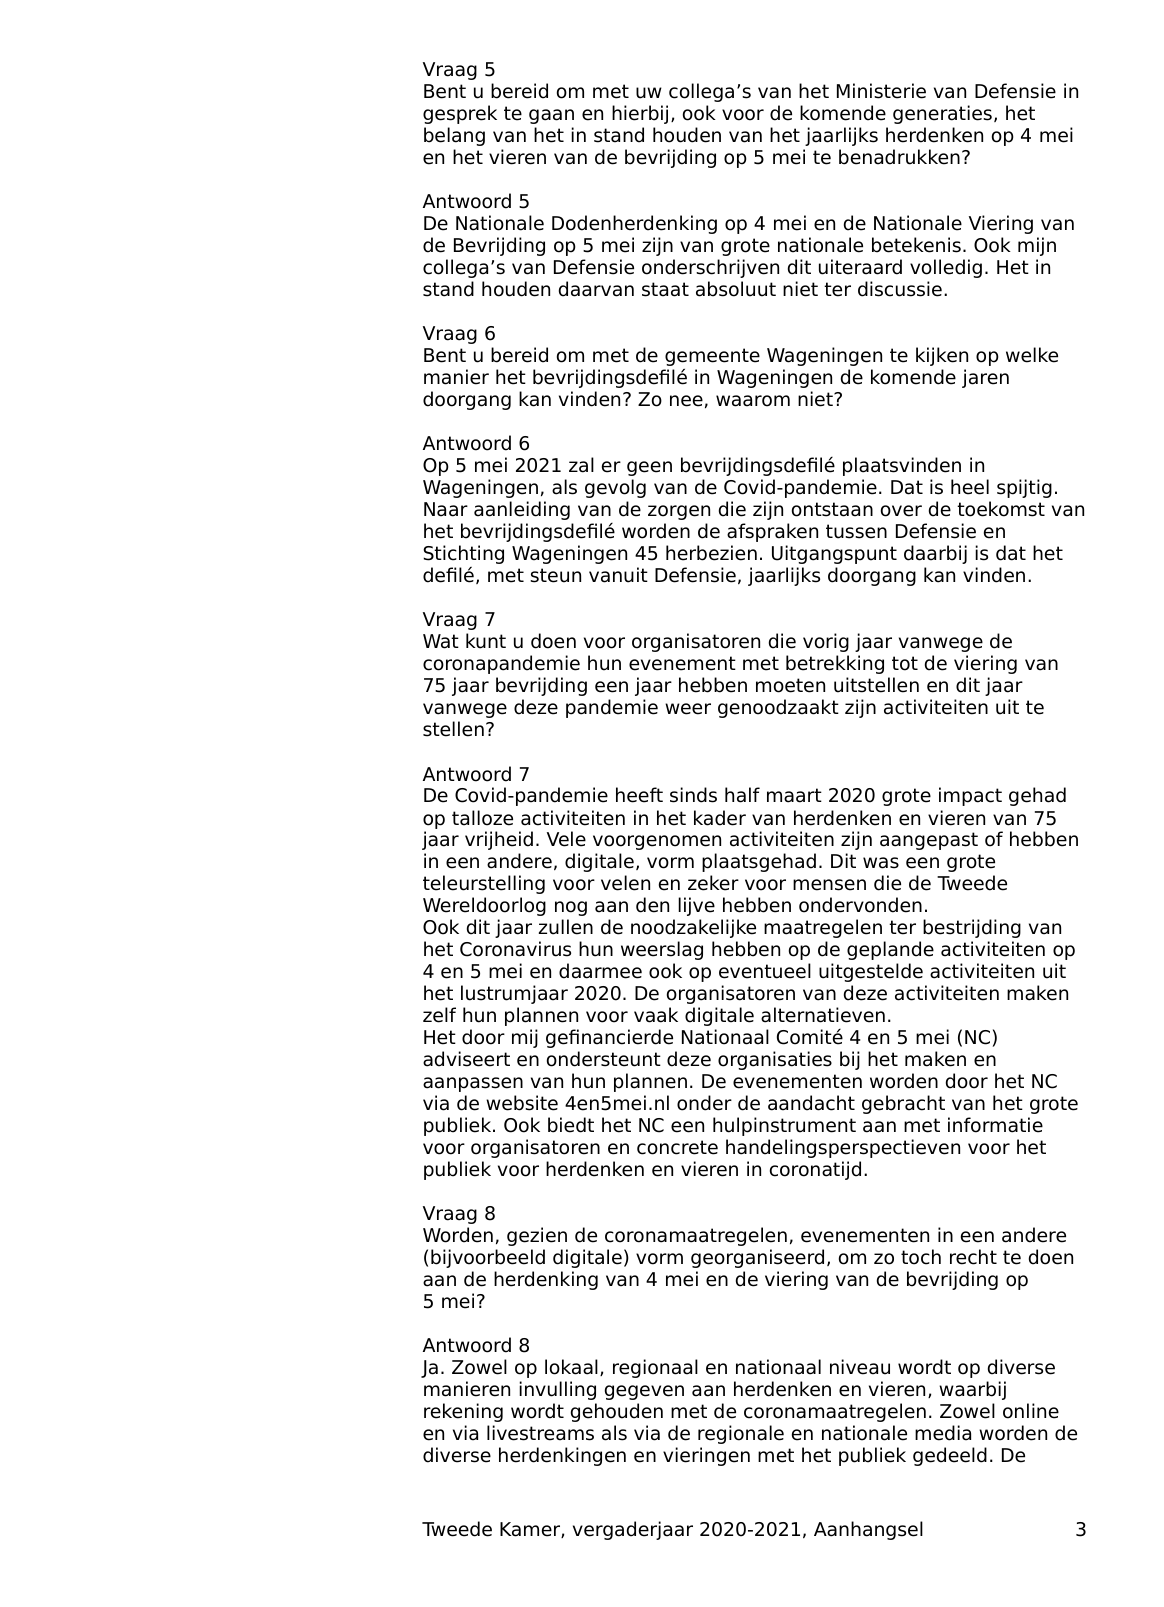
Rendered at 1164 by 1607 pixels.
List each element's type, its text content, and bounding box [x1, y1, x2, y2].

text Ook dit jaar zullen de noodzakelijke maatregelen ter bestrijding van het Coronavirus hun weerslag hebben op de geplande activiteiten op 4 en 5 mei en daarmee ook op eventueel uitgestelde activiteiten uit het lustrumjaar 2020. De organisatoren van deze activiteiten maken zelf hun plannen voor vaak digitale alternatieven. [422, 917, 1087, 1027]
text Antwoord 7 [422, 763, 1087, 785]
text Vraag 6 [422, 323, 1087, 345]
text Antwoord 5 [422, 191, 1087, 213]
text Bent u bereid om met de gemeente Wageningen te kijken op welke manier het bevrijdingsdefilé in Wageningen de komende jaren doorgang kan vinden? Zo nee, waarom niet? [422, 345, 1087, 411]
text Ja. Zowel op lokaal, regionaal en nationaal niveau wordt op diverse manieren invulling gegeven aan herdenken en vieren, waarbij rekening wordt gehouden met de coronamaatregelen. Zowel online en via livestreams als via de regionale en nationale media worden de diverse herdenkingen en vieringen met het publiek gedeeld. De [422, 1357, 1087, 1467]
text Worden, gezien de coronamaatregelen, evenementen in een andere (bijvoorbeeld digitale) vorm georganiseerd, om zo toch recht te doen aan de herdenking van 4 mei en de viering van de bevrijding op 5 mei? [422, 1225, 1087, 1313]
text Op 5 mei 2021 zal er geen bevrijdingsdefilé plaatsvinden in Wageningen, als gevolg van de Covid-pandemie. Dat is heel spijtig. [422, 455, 1087, 499]
text De Covid-pandemie heeft sinds half maart 2020 grote impact gehad op talloze activiteiten in het kader van herdenken en vieren van 75 jaar vrijheid. Vele voorgenomen activiteiten zijn aangepast of hebben in een andere, digitale, vorm plaatsgehad. Dit was een grote teleurstelling voor velen en zeker voor mensen die de Tweede Wereldoorlog nog aan den lijve hebben ondervonden. [422, 785, 1087, 917]
text Vraag 7 [422, 609, 1087, 631]
text Antwoord 8 [422, 1335, 1087, 1357]
text De Nationale Dodenherdenking op 4 mei en de Nationale Viering van de Bevrijding op 5 mei zijn van grote nationale betekenis. Ook mijn collega’s van Defensie onderschrijven dit uiteraard volledig. Het in stand houden daarvan staat absoluut niet ter discussie. [422, 213, 1087, 301]
text Het door mij gefinancierde Nationaal Comité 4 en 5 mei (NC) adviseert en ondersteunt deze organisaties bij het maken en aanpassen van hun plannen. De evenementen worden door het NC via de website 4en5mei.nl onder de aandacht gebracht van het grote publiek. Ook biedt het NC een hulpinstrument aan met informatie voor organisatoren en concrete handelingsperspectieven voor het publiek voor herdenken en vieren in coronatijd. [422, 1027, 1087, 1181]
text Antwoord 6 [422, 433, 1087, 455]
text Bent u bereid om met uw collega’s van het Ministerie van Defensie in gesprek te gaan en hierbij, ook voor de komende generaties, het belang van het in stand houden van het jaarlijks herdenken op 4 mei en het vieren van de bevrijding op 5 mei te benadrukken? [422, 81, 1087, 169]
text Wat kunt u doen voor organisatoren die vorig jaar vanwege de coronapandemie hun evenement met betrekking tot de viering van 75 jaar bevrijding een jaar hebben moeten uitstellen en dit jaar vanwege deze pandemie weer genoodzaakt zijn activiteiten uit te stellen? [422, 631, 1087, 741]
text Vraag 5 [422, 59, 1087, 81]
text Naar aanleiding van de zorgen die zijn ontstaan over de toekomst van het bevrijdingsdefilé worden de afspraken tussen Defensie en Stichting Wageningen 45 herbezien. Uitgangspunt daarbij is dat het defilé, met steun vanuit Defensie, jaarlijks doorgang kan vinden. [422, 499, 1087, 587]
text Vraag 8 [422, 1203, 1087, 1225]
